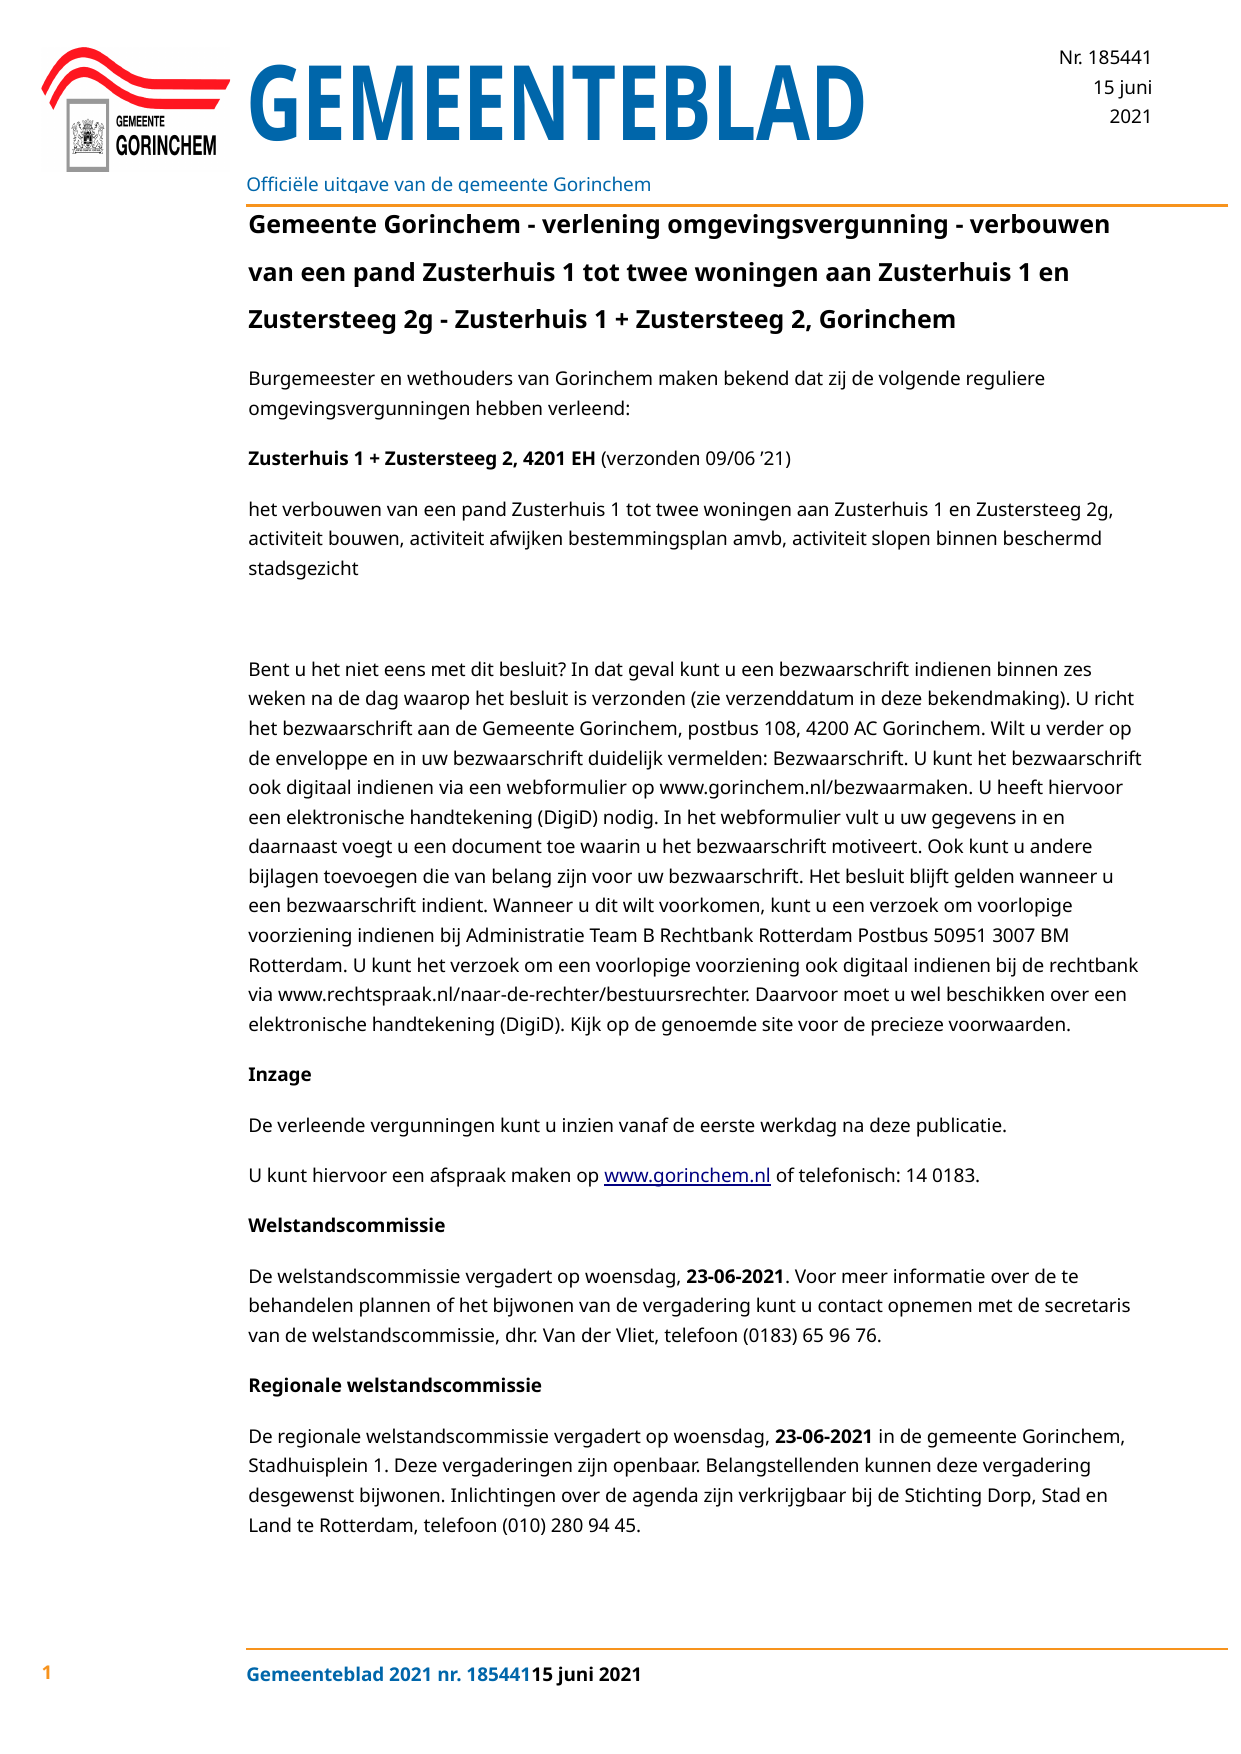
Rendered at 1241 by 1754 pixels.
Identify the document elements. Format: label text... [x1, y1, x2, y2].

text De welstandscommissie vergadert op woensdag, 23-06-2021. Voor meer informatie over de te behandelen plannen of het bijwonen van de vergadering kunt u contact opnemen met de secretaris van de welstandscommissie, dhr. Van der Vliet, telefoon (0183) 65 96 76. [248, 1263, 1152, 1348]
text Burgemeester en wethouders van Gorinchem maken bekend dat zij de volgende reguliere omgevingsvergunningen hebben verleend: [248, 366, 1152, 421]
text Bent u het niet eens met dit besluit? In dat geval kunt u een bezwaarschrift indienen binnen zes weken na de dag waarop het besluit is verzonden (zie verzenddatum in deze bekendmaking). U richt het bezwaarschrift aan de Gemeente Gorinchem, postbus 108, 4200 AC Gorinchem. Wilt u verder op de enveloppe en in uw bezwaarschrift duidelijk vermelden: Bezwaarschrift. U kunt het bezwaarschrift ook digitaal indienen via een webformulier op www.gorinchem.nl/bezwaarmaken. U heeft hiervoor een elektronische handtekening (DigiD) nodig. In het webformulier vult u uw gegevens in en daarnaast voegt u een document toe waarin u het bezwaarschrift motiveert. Ook kunt u andere bijlagen toevoegen die van belang zijn voor uw bezwaarschrift. Het besluit blijft gelden wanneer u een bezwaarschrift indient. Wanneer u dit wilt voorkomen, kunt u een verzoek om voorlopige voorziening indienen bij Administratie Team B Rechtbank Rotterdam Postbus 50951 3007 BM Rotterdam. U kunt het verzoek om een voorlopige voorziening ook digitaal indienen bij de rechtbank via www.rechtspraak.nl/naar-de-rechter/bestuursrechter. Daarvoor moet u wel beschikken over een elektronische handtekening (DigiD). Kijk op de genoemde site voor de precieze voorwaarden. [248, 656, 1152, 1037]
picture [41, 47, 231, 172]
text Welstandscommissie [248, 1213, 1152, 1238]
text De regionale welstandscommissie vergadert op woensdag, 23-06-2021 in de gemeente Gorinchem, Stadhuisplein 1. Deze vergaderingen zijn openbaar. Belangstellenden kunnen deze vergadering desgewenst bijwonen. Inlichtingen over de agenda zijn verkrijgbaar bij de Stichting Dorp, Stad en Land te Rotterdam, telefoon (010) 280 94 45. [248, 1423, 1152, 1537]
text Gemeente Gorinchem - verlening omgevingsvergunning - verbouwen van een pand Zusterhuis 1 tot twee woningen aan Zusterhuis 1 en Zustersteeg 2g - Zusterhuis 1 + Zustersteeg 2, Gorinchem [248, 207, 1152, 336]
text Inzage [248, 1061, 1152, 1087]
text Regionale welstandscommissie [248, 1373, 1152, 1398]
text het verbouwen van een pand Zusterhuis 1 tot twee woningen aan Zusterhuis 1 en Zustersteeg 2g, activiteit bouwen, activiteit afwijken bestemmingsplan amvb, activiteit slopen binnen beschermd stadsgezicht [248, 496, 1152, 581]
text De verleende vergunningen kunt u inzien vanaf de eerste werkdag na deze publicatie. [248, 1112, 1152, 1137]
text Zusterhuis 1 + Zustersteeg 2, 4201 EH (verzonden 09/06 ’21) [248, 446, 1152, 471]
text U kunt hiervoor een afspraak maken op www.gorinchem.nl of telefonisch: 14 0183. [248, 1162, 1152, 1188]
